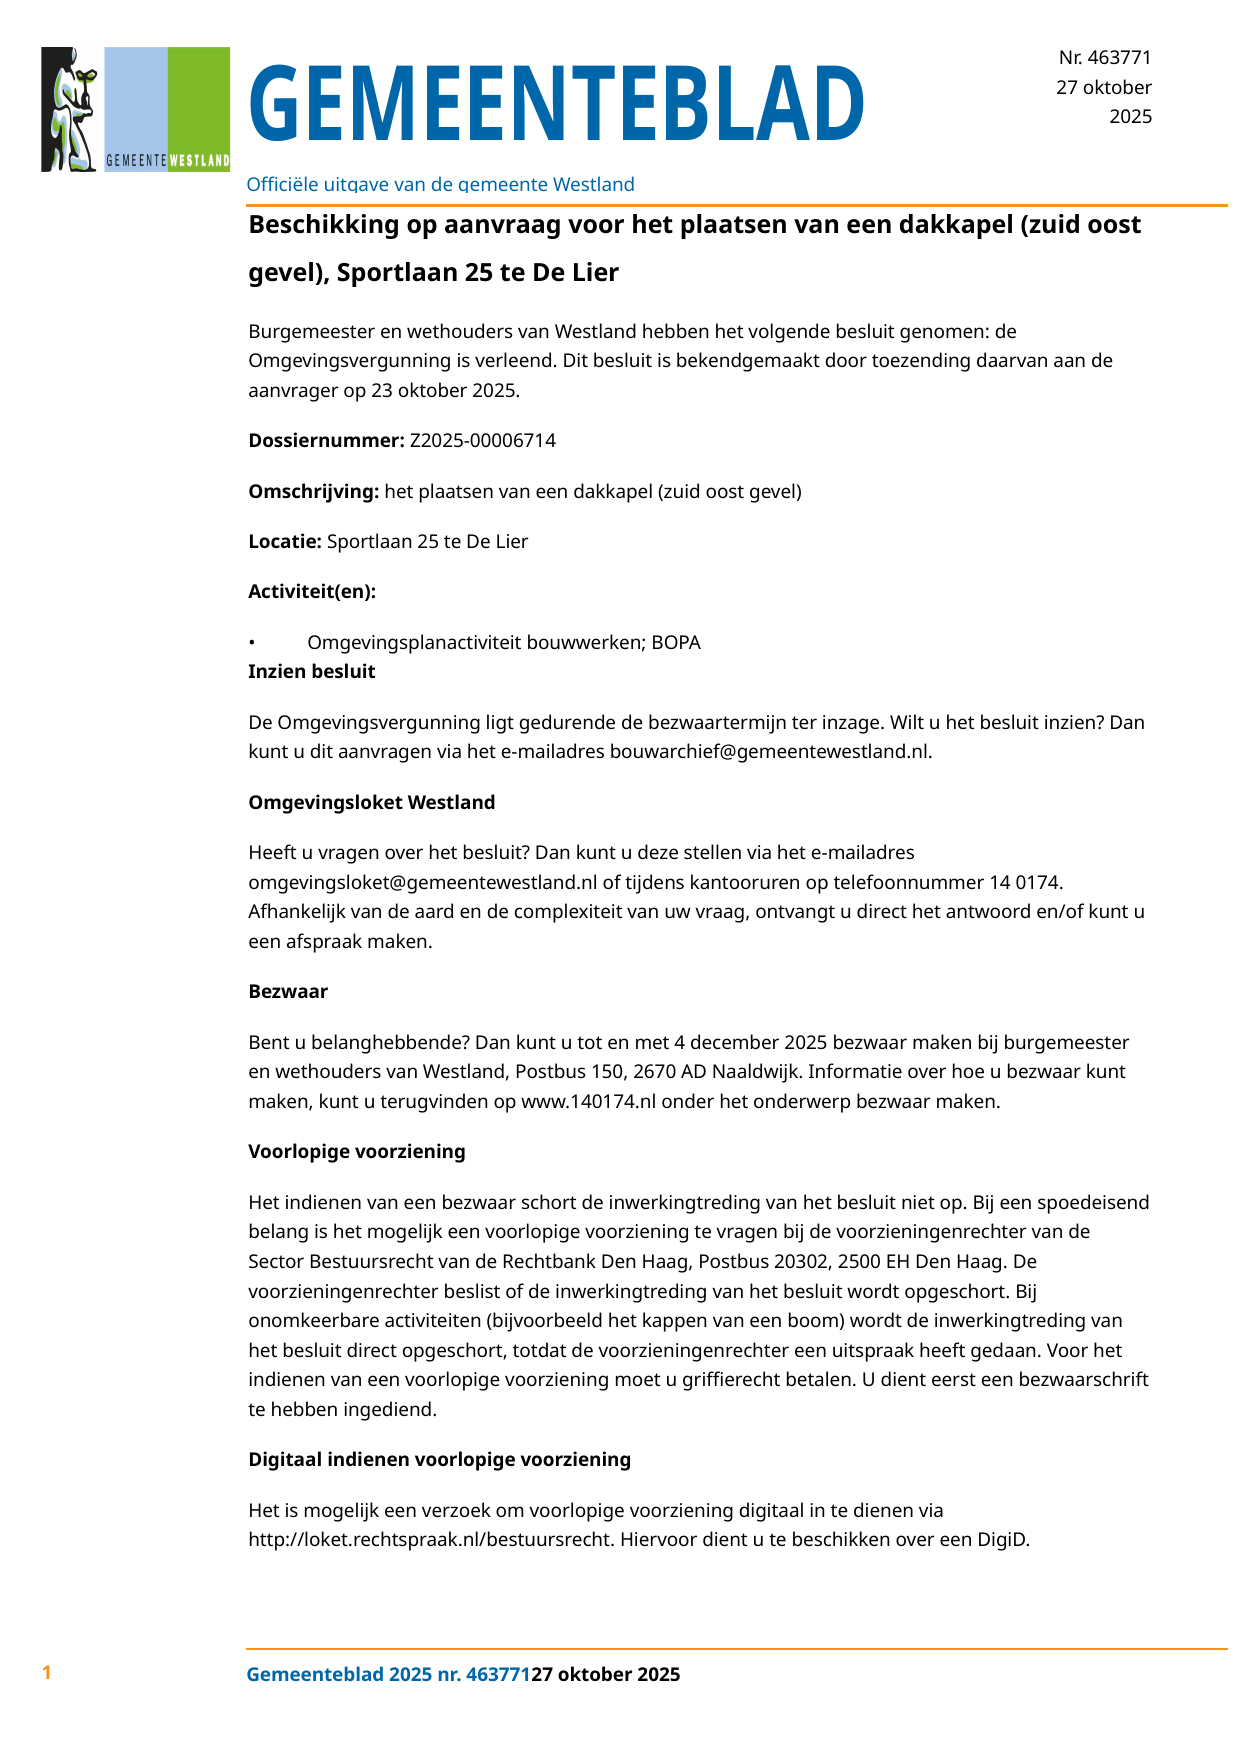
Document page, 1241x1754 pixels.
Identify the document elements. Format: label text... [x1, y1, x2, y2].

text Dossiernummer: Z2025-00006714 [248, 427, 1152, 453]
text Het is mogelijk een verzoek om voorlopige voorziening digitaal in te dienen via http://loket.rechtspraak.nl/bestuursrecht. Hiervoor dient u te beschikken over een DigiD. [248, 1497, 1152, 1552]
text Inzien besluit [248, 659, 1152, 684]
text De Omgevingsvergunning ligt gedurende de bezwaartermijn ter inzage. Wilt u het besluit inzien? Dan kunt u dit aanvragen via het e-mailadres bouwarchief@gemeentewestland.nl. [248, 709, 1152, 764]
picture [41, 47, 231, 172]
text Bent u belanghebbende? Dan kunt u tot en met 4 december 2025 bezwaar maken bij burgemeester en wethouders van Westland, Postbus 150, 2670 AD Naaldwijk. Informatie over hoe u bezwaar kunt maken, kunt u terugvinden op www.140174.nl onder het onderwerp bezwaar maken. [248, 1029, 1152, 1114]
text Activiteit(en): [248, 579, 1152, 604]
text Locatie: Sportlaan 25 te De Lier [248, 528, 1152, 554]
text Omgevingsloket Westland [248, 789, 1152, 815]
text Burgemeester en wethouders van Westland hebben het volgende besluit genomen: de Omgevingsvergunning is verleend. Dit besluit is bekendgemaakt door toezending daarvan aan de aanvrager op 23 oktober 2025. [248, 318, 1152, 403]
text Beschikking op aanvraag voor het plaatsen van een dakkapel (zuid oost gevel), Sportlaan 25 te De Lier [248, 207, 1152, 288]
text Het indienen van een bezwaar schort de inwerkingtreding van het besluit niet op. Bij een spoedeisend belang is het mogelijk een voorlopige voorziening te vragen bij de voorzieningenrechter van de Sector Bestuursrecht van de Rechtbank Den Haag, Postbus 20302, 2500 EH Den Haag. De voorzieningenrechter beslist of de inwerkingtreding van het besluit wordt opgeschort. Bij onomkeerbare activiteiten (bijvoorbeeld het kappen van een boom) wordt de inwerkingtreding van het besluit direct opgeschort, totdat de voorzieningenrechter een uitspraak heeft gedaan. Voor het indienen van een voorlopige voorziening moet u griffierecht betalen. U dient eerst een bezwaarschrift te hebben ingediend. [248, 1189, 1152, 1422]
text Heeft u vragen over het besluit? Dan kunt u deze stellen via het e-mailadres omgevingsloket@gemeentewestland.nl of tijdens kantooruren op telefoonnummer 14 0174. Afhankelijk van de aard en de complexiteit van uw vraag, ontvangt u direct het antwoord en/of kunt u een afspraak maken. [248, 839, 1152, 954]
text Voorlopige voorziening [248, 1139, 1152, 1164]
list Omgevingsplanactiviteit bouwwerken; BOPA [248, 629, 1152, 655]
text Omschrijving: het plaatsen van een dakkapel (zuid oost gevel) [248, 478, 1152, 504]
text Digitaal indienen voorlopige voorziening [248, 1447, 1152, 1472]
text Bezwaar [248, 979, 1152, 1004]
